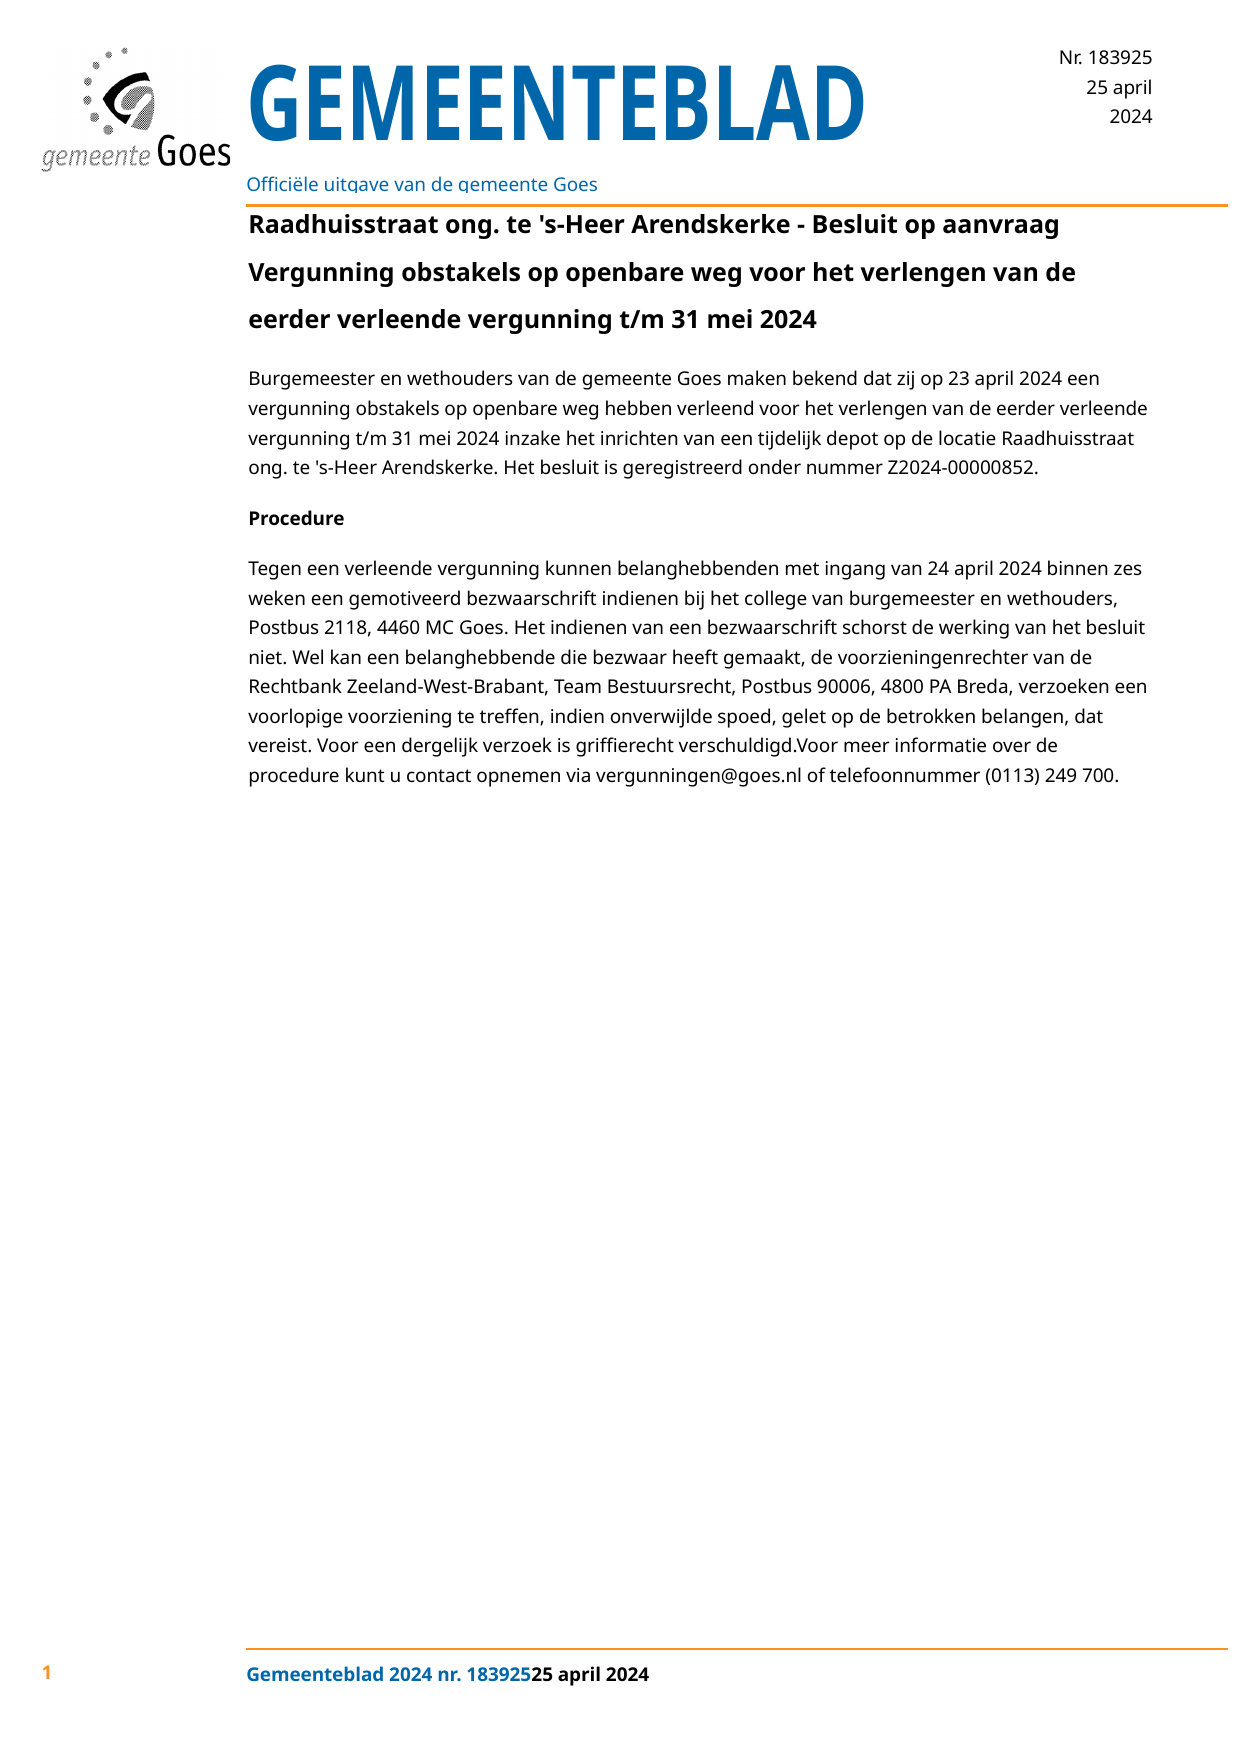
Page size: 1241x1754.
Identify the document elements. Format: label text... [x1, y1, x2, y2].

text Procedure [248, 505, 1152, 530]
text Burgemeester en wethouders van de gemeente Goes maken bekend dat zij op 23 april 2024 een vergunning obstakels op openbare weg hebben verleend voor het verlengen van de eerder verleende vergunning t/m 31 mei 2024 inzake het inrichten van een tijdelijk depot op de locatie Raadhuisstraat ong. te 's-Heer Arendskerke. Het besluit is geregistreerd onder nummer Z2024-00000852. [248, 366, 1152, 480]
text Raadhuisstraat ong. te 's-Heer Arendskerke - Besluit op aanvraag Vergunning obstakels op openbare weg voor het verlengen van de eerder verleende vergunning t/m 31 mei 2024 [248, 207, 1152, 336]
text Tegen een verleende vergunning kunnen belanghebbenden met ingang van 24 april 2024 binnen zes weken een gemotiveerd bezwaarschrift indienen bij het college van burgemeester en wethouders, Postbus 2118, 4460 MC Goes. Het indienen van een bezwaarschrift schorst de werking van het besluit niet. Wel kan een belanghebbende die bezwaar heeft gemaakt, de voorzieningenrechter van de Rechtbank Zeeland-West-Brabant, Team Bestuursrecht, Postbus 90006, 4800 PA Breda, verzoeken een voorlopige voorziening te treffen, indien onverwijlde spoed, gelet op de betrokken belangen, dat vereist. Voor een dergelijk verzoek is griffierecht verschuldigd.Voor meer informatie over de procedure kunt u contact opnemen via vergunningen@goes.nl of telefoonnummer (0113) 249 700. [248, 555, 1152, 788]
picture [41, 47, 231, 172]
